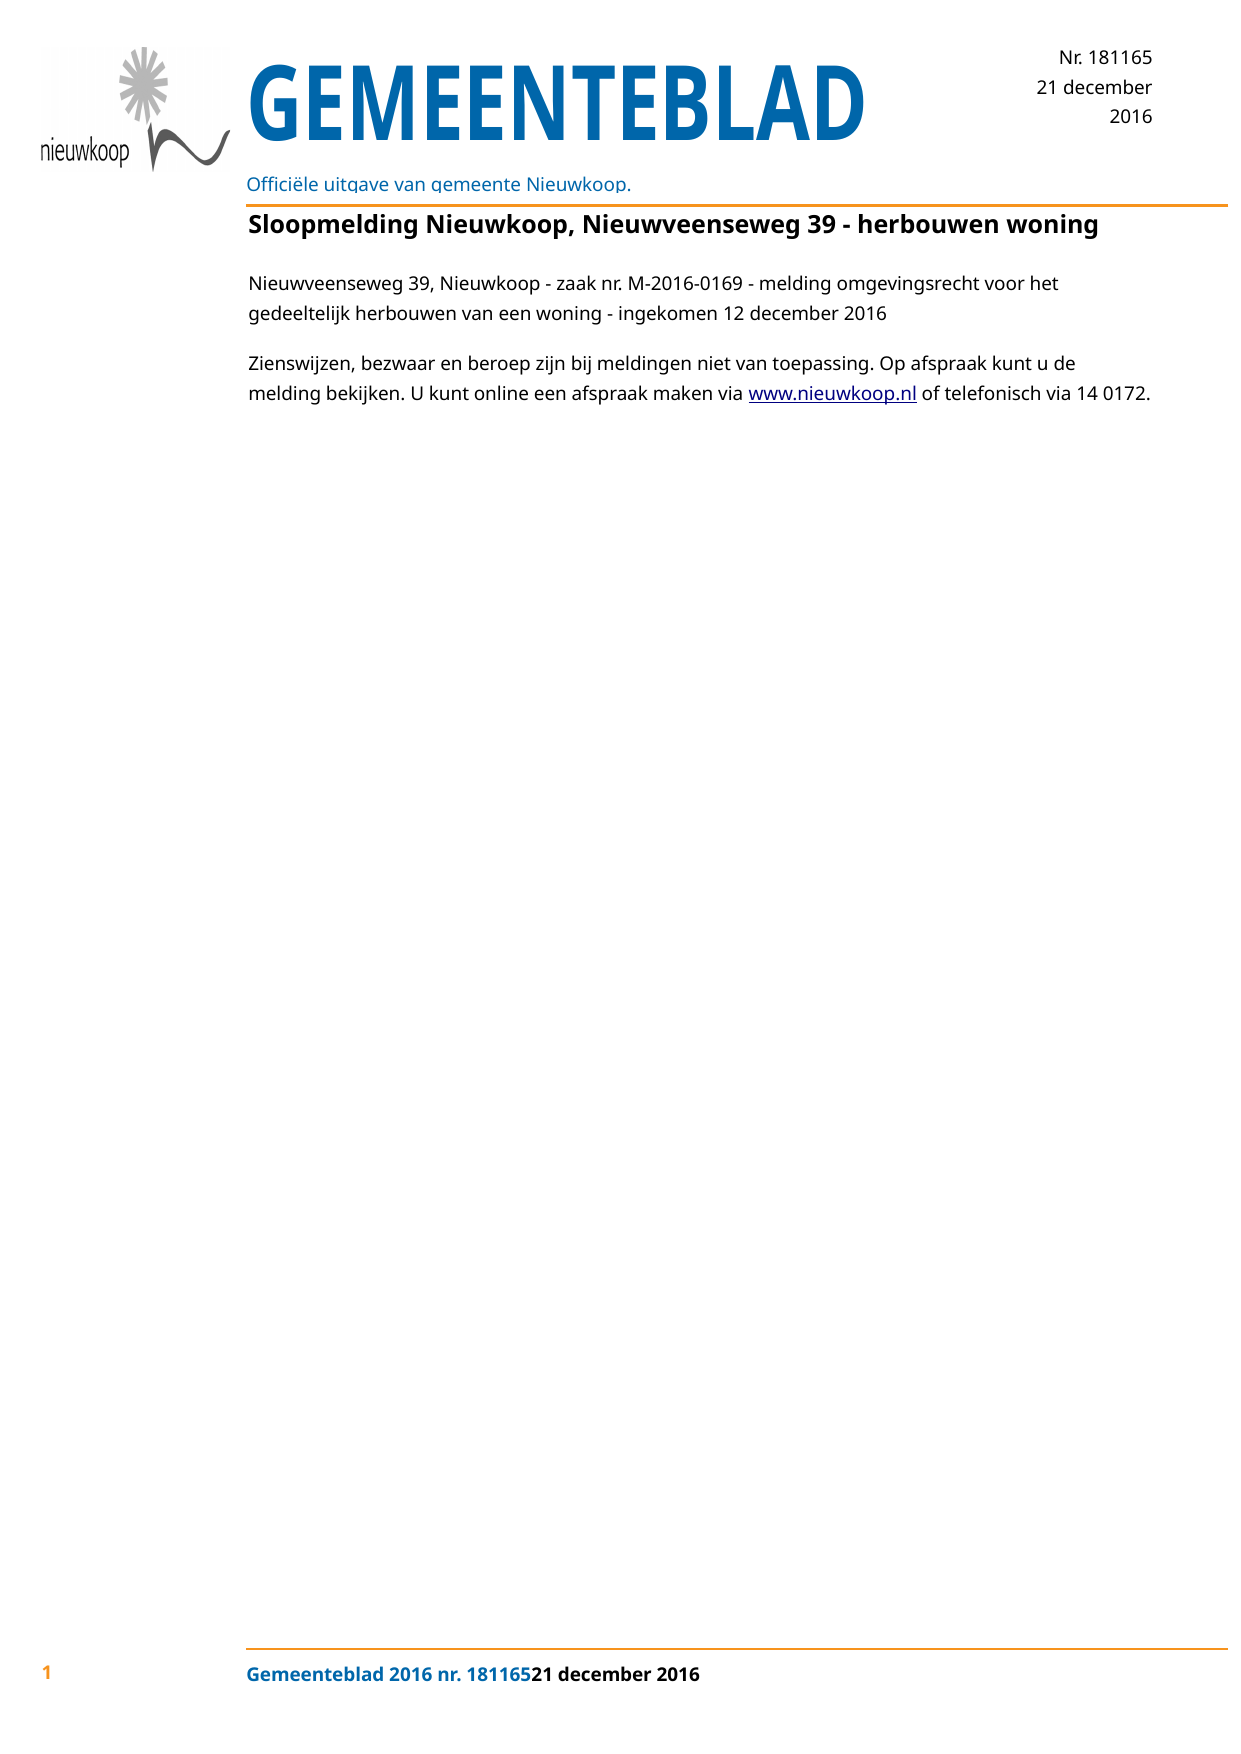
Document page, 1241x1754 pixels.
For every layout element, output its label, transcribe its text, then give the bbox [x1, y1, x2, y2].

text Zienswijzen, bezwaar en beroep zijn bij meldingen niet van toepassing. Op afspraak kunt u de melding bekijken. U kunt online een afspraak maken via www.nieuwkoop.nl of telefonisch via 14 0172. [248, 350, 1152, 406]
picture [41, 47, 231, 172]
text Nieuwveenseweg 39, Nieuwkoop - zaak nr. M-2016-0169 - melding omgevingsrecht voor het gedeeltelijk herbouwen van een woning - ingekomen 12 december 2016 [248, 270, 1152, 326]
text Sloopmelding Nieuwkoop, Nieuwveenseweg 39 - herbouwen woning [248, 207, 1152, 241]
